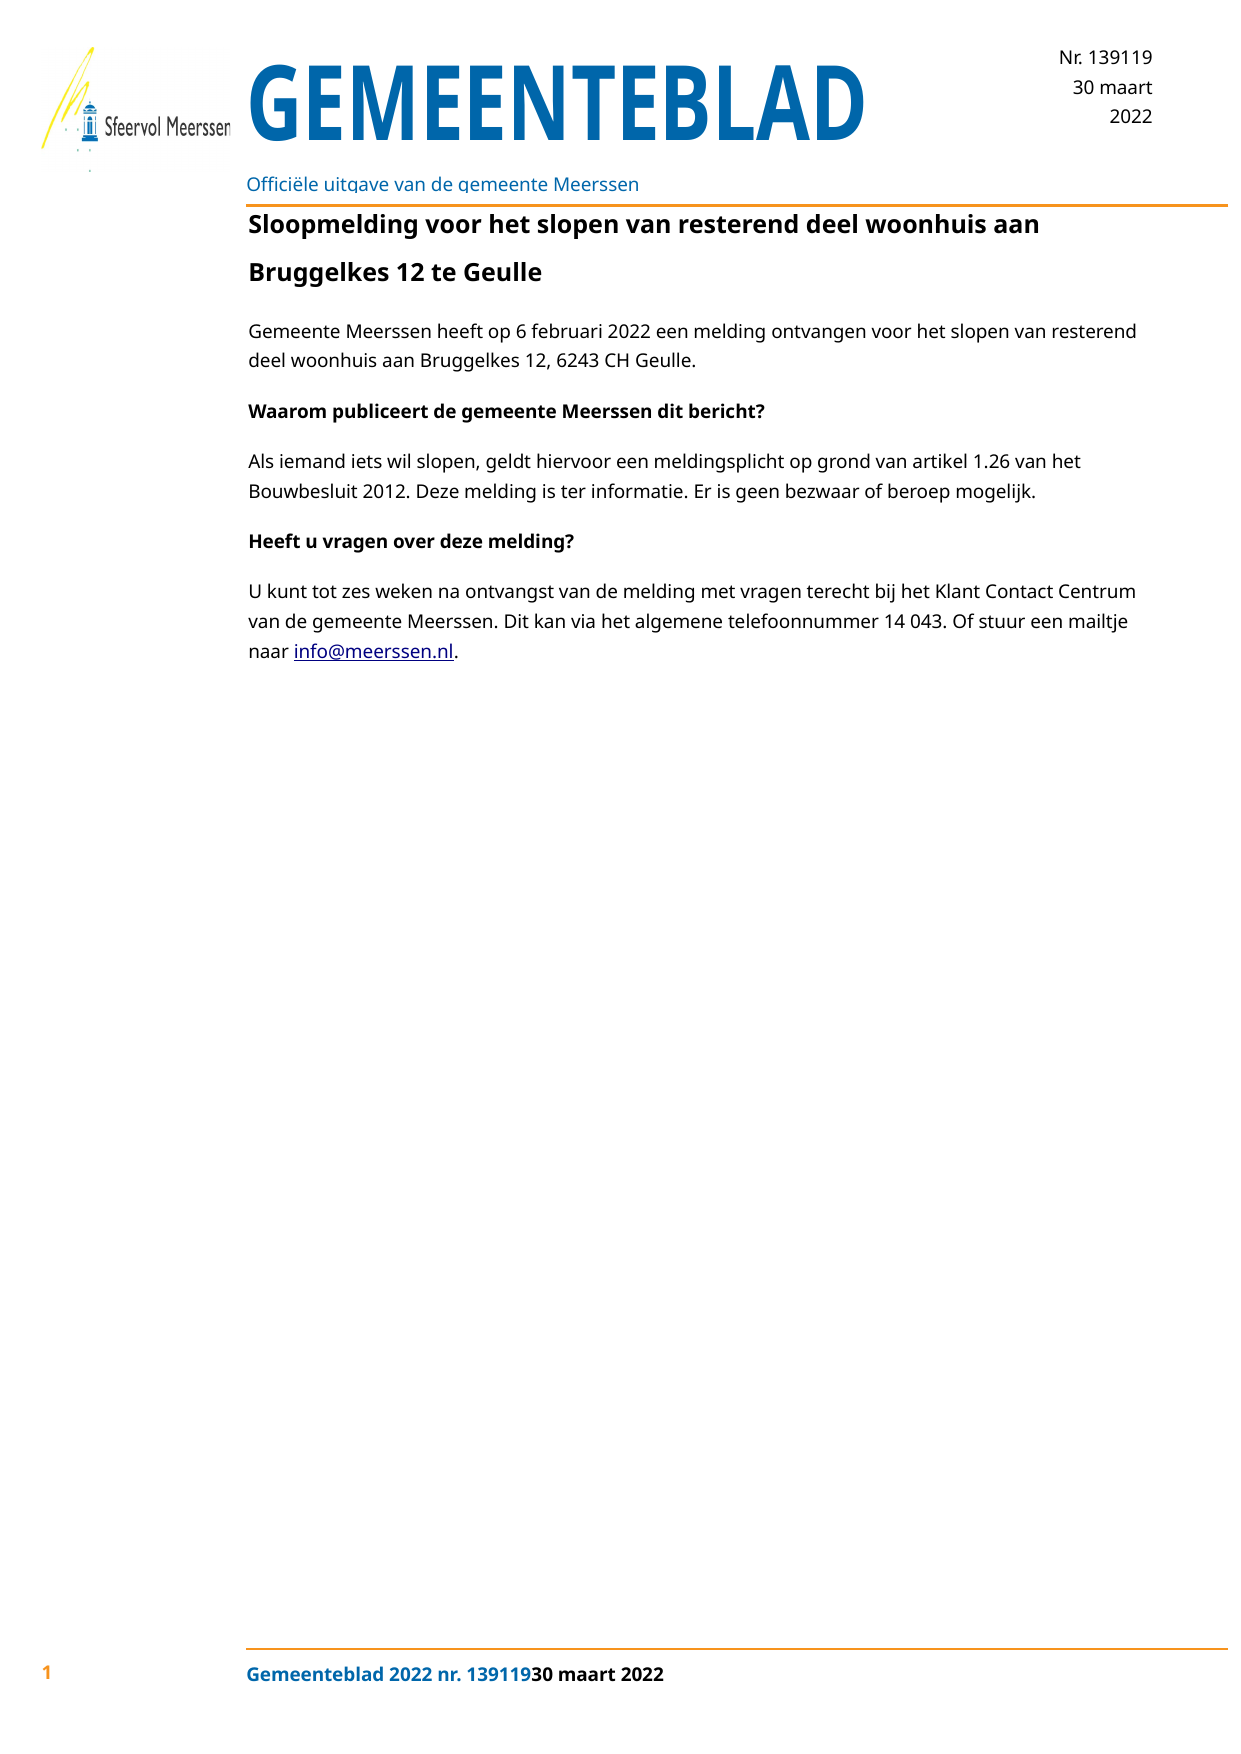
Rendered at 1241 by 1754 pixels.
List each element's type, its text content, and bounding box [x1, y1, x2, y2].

text Waarom publiceert de gemeente Meerssen dit bericht? [248, 398, 1152, 424]
text Sloopmelding voor het slopen van resterend deel woonhuis aan Bruggelkes 12 te Geulle [248, 207, 1152, 288]
text U kunt tot zes weken na ontvangst van de melding met vragen terecht bij het Klant Contact Centrum van de gemeente Meerssen. Dit kan via het algemene telefoonnummer 14 043. Of stuur een mailtje naar info@meerssen.nl. [248, 579, 1152, 664]
text Als iemand iets wil slopen, geldt hiervoor een meldingsplicht op grond van artikel 1.26 van het Bouwbesluit 2012. Deze melding is ter informatie. Er is geen bezwaar of beroep mogelijk. [248, 448, 1152, 504]
picture [41, 47, 231, 172]
text Gemeente Meerssen heeft op 6 februari 2022 een melding ontvangen voor het slopen van resterend deel woonhuis aan Bruggelkes 12, 6243 CH Geulle. [248, 318, 1152, 373]
text Heeft u vragen over deze melding? [248, 528, 1152, 554]
